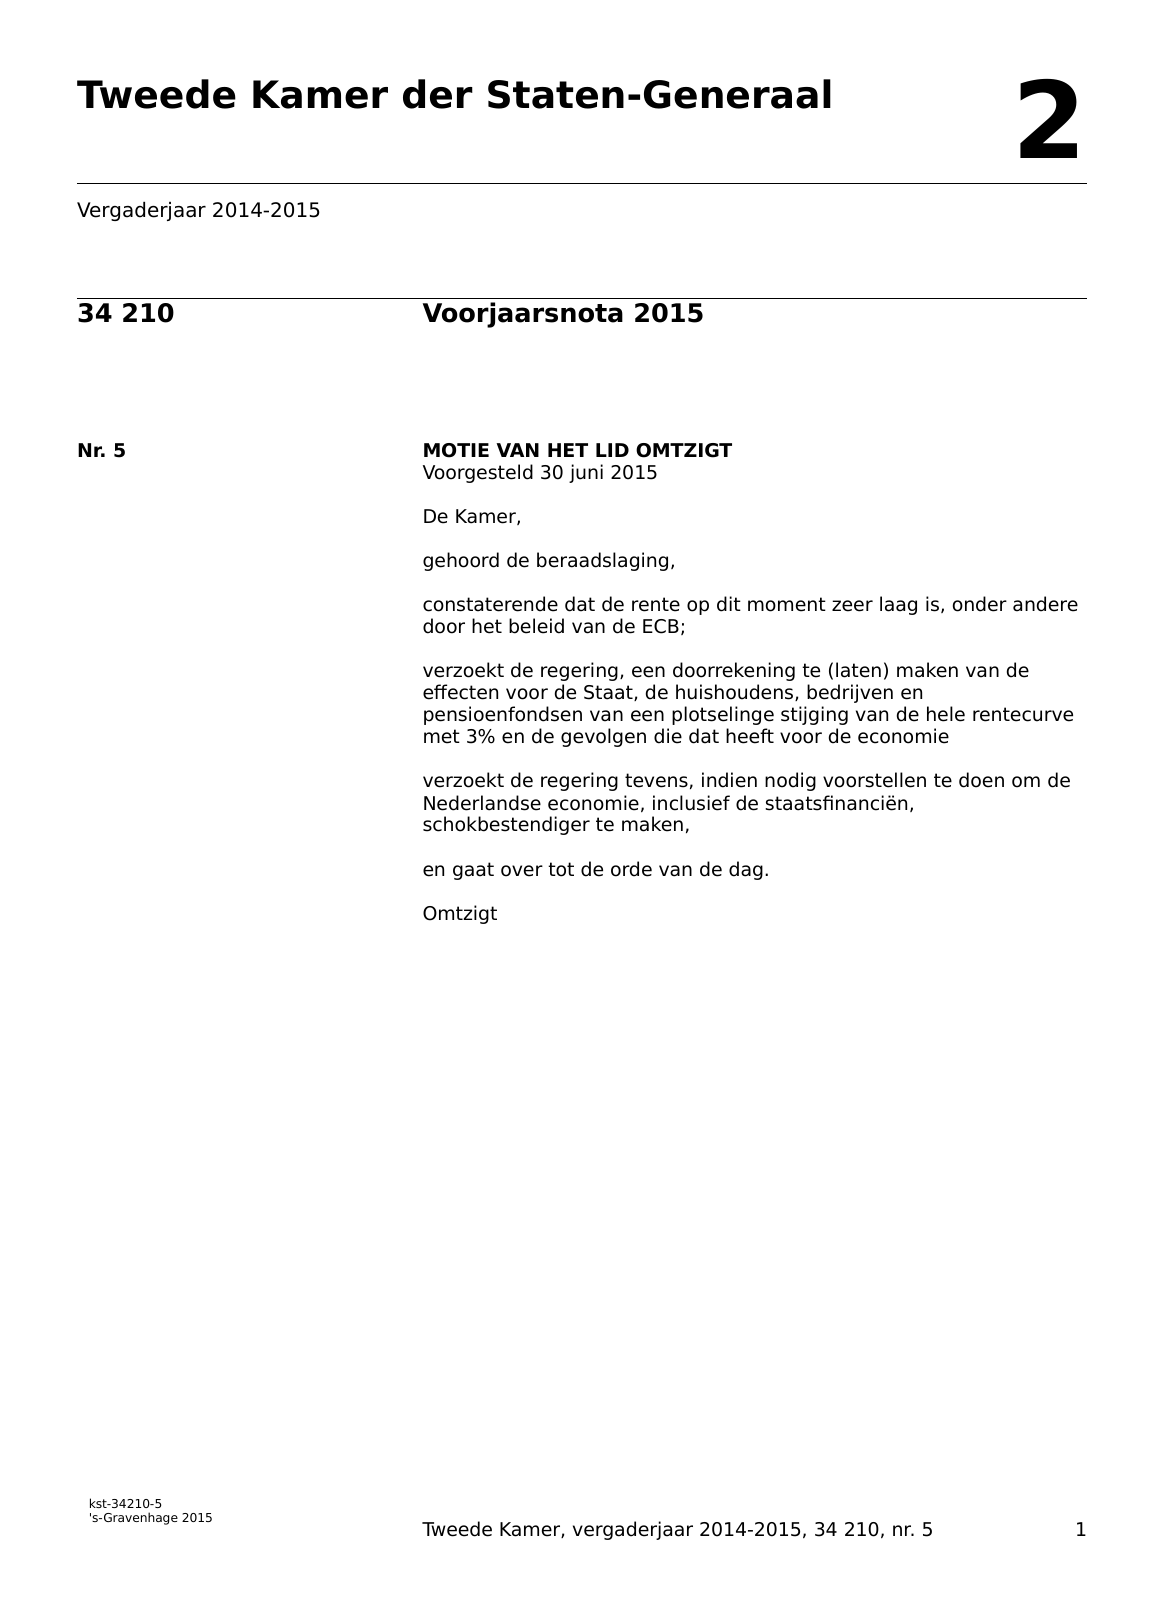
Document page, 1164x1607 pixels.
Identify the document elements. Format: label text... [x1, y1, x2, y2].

text gehoord de beraadslaging, [422, 550, 1087, 572]
text Omtzigt [422, 903, 1087, 925]
text kst-34210-5 [88, 1497, 323, 1511]
table_header 2 [886, 59, 1087, 183]
text 's-Gravenhage 2015 [88, 1511, 323, 1525]
text De Kamer, [422, 506, 1087, 528]
table_cell Vergaderjaar 2014-2015 [77, 184, 1087, 298]
text Voorgesteld 30 juni 2015 [422, 462, 1087, 484]
subtitle Nr. 5 MOTIE VAN HET LID OMTZIGT [77, 440, 1087, 462]
subtitle 34 210 Voorjaarsnota 2015 [77, 299, 1087, 329]
table_header Tweede Kamer der Staten-Generaal [77, 59, 886, 183]
text verzoekt de regering, een doorrekening te (laten) maken van de effecten voor de Staat, de huishoudens, bedrijven en pensioenfondsen van een plotselinge stijging van de hele rentecurve met 3% en de gevolgen die dat heeft voor de economie [422, 660, 1087, 748]
text constaterende dat de rente op dit moment zeer laag is, onder andere door het beleid van de ECB; [422, 594, 1087, 638]
text verzoekt de regering tevens, indien nodig voorstellen te doen om de Nederlandse economie, inclusief de staatsfinanciën, schokbestendiger te maken, [422, 770, 1087, 836]
text en gaat over tot de orde van de dag. [422, 858, 1087, 881]
